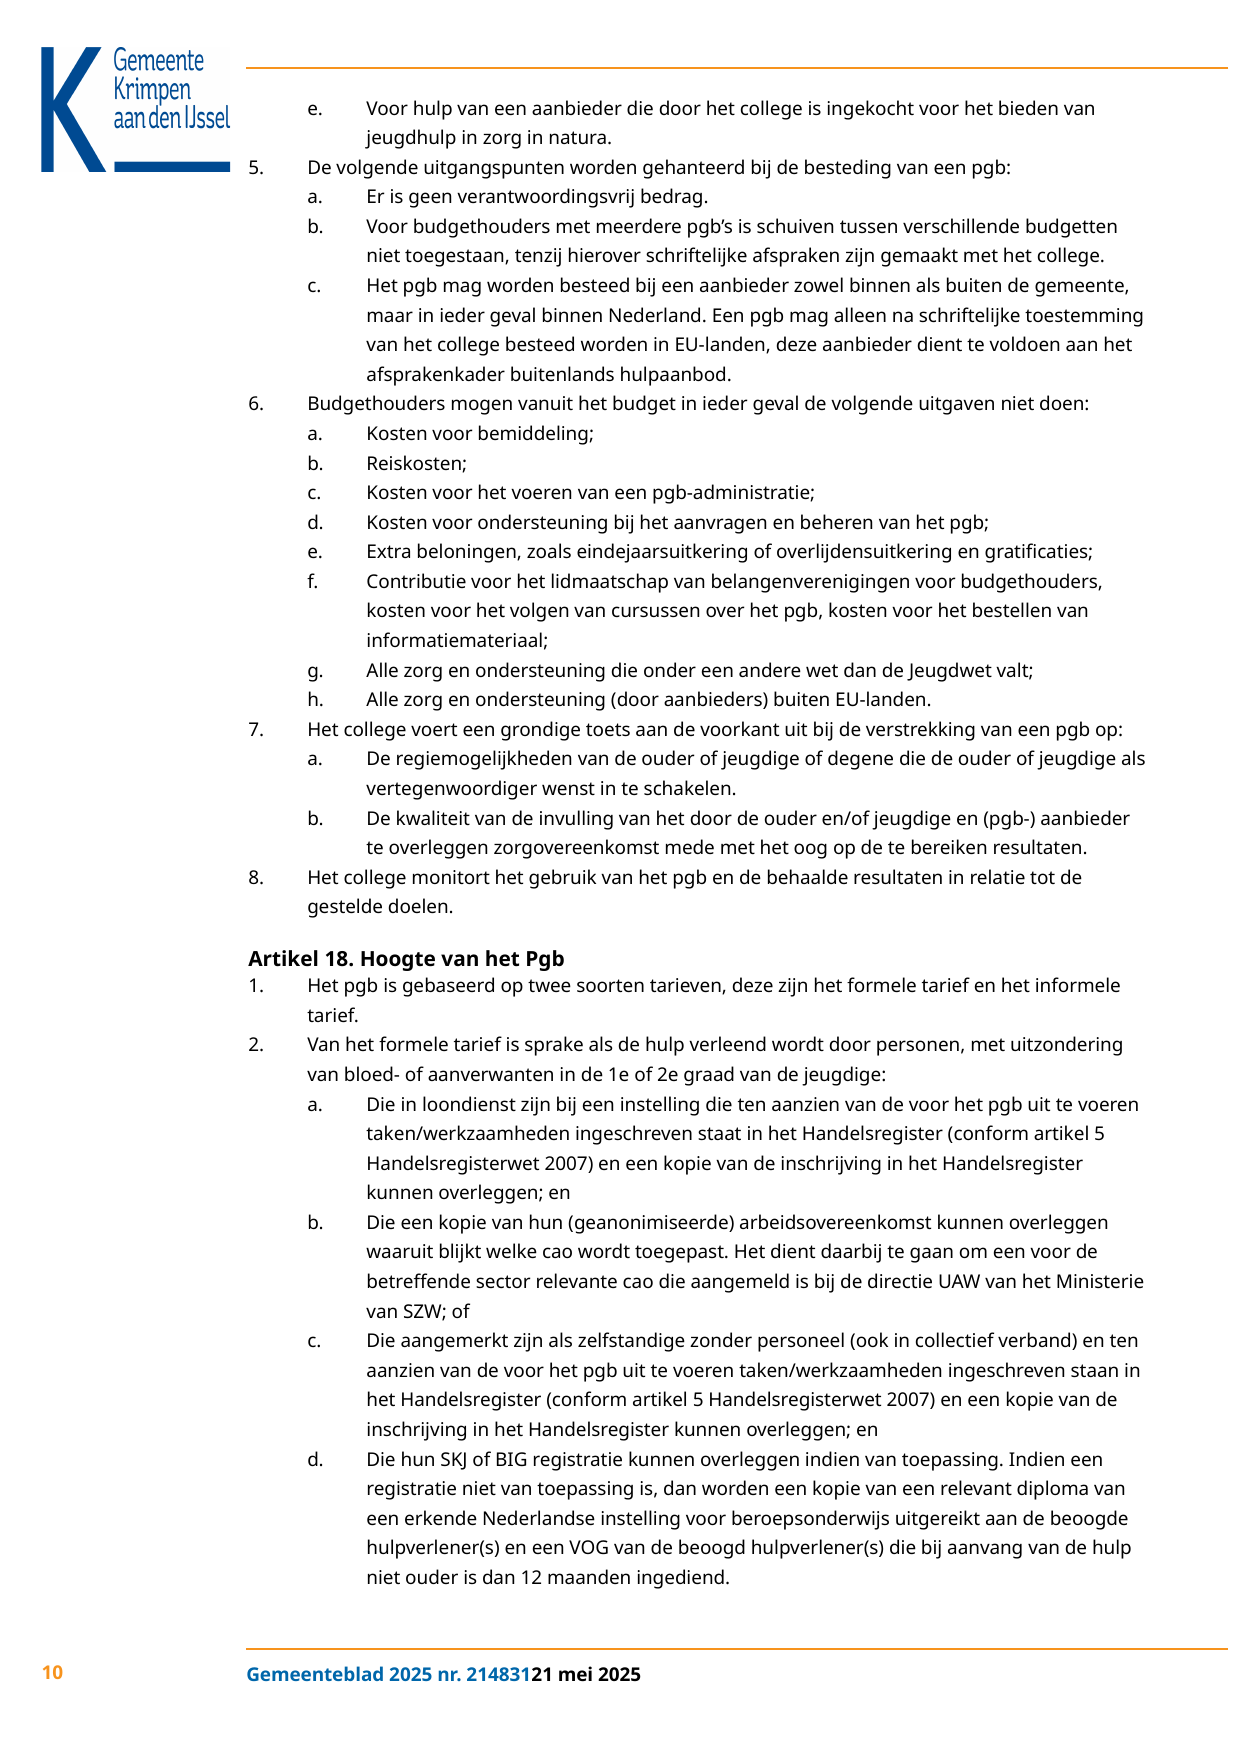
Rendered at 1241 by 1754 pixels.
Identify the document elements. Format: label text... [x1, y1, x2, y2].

list Kosten voor het voeren van een pgb-administratie; [307, 479, 1152, 505]
list Er is geen verantwoordingsvrij bedrag. [307, 183, 1152, 209]
list Die hun SKJ of BIG registratie kunnen overleggen indien van toepassing. Indien een registratie niet van toepassing is, dan worden een kopie van een relevant diploma van een erkende Nederlandse instelling voor beroepsonderwijs uitgereikt aan de beoogde hulpverlener(s) en een VOG van de beoogd hulpverlener(s) die bij aanvang van de hulp niet ouder is dan 12 maanden ingediend. [307, 1446, 1152, 1590]
list Alle zorg en ondersteuning die onder een andere wet dan de Jeugdwet valt; [307, 657, 1152, 683]
list Alle zorg en ondersteuning (door aanbieders) buiten EU-landen. [307, 686, 1152, 712]
list De kwaliteit van de invulling van het door de ouder en/of jeugdige en (pgb-) aanbieder te overleggen zorgovereenkomst mede met het oog op de te bereiken resultaten. [307, 805, 1152, 860]
list Voor hulp van een aanbieder die door het college is ingekocht voor het bieden van jeugdhulp in zorg in natura. [307, 95, 1152, 150]
list Het college monitort het gebruik van het pgb en de behaalde resultaten in relatie tot de gestelde doelen. [248, 864, 1152, 919]
list De volgende uitgangspunten worden gehanteerd bij de besteding van een pgb: [248, 154, 1152, 180]
list Het pgb is gebaseerd op twee soorten tarieven, deze zijn het formele tarief en het informele tarief. [248, 972, 1152, 1028]
list Het pgb mag worden besteed bij een aanbieder zowel binnen als buiten de gemeente, maar in ieder geval binnen Nederland. Een pgb mag alleen na schriftelijke toestemming van het college besteed worden in EU-landen, deze aanbieder dient te voldoen aan het afsprakenkader buitenlands hulpaanbod. [307, 272, 1152, 387]
text Artikel 18. Hoogte van het Pgb [248, 944, 1152, 972]
list Die aangemerkt zijn als zelfstandige zonder personeel (ook in collectief verband) en ten aanzien van de voor het pgb uit te voeren taken/werkzaamheden ingeschreven staan in het Handelsregister (conform artikel 5 Handelsregisterwet 2007) en een kopie van de inschrijving in het Handelsregister kunnen overleggen; en [307, 1327, 1152, 1442]
list Van het formele tarief is sprake als de hulp verleend wordt door personen, met uitzondering van bloed- of aanverwanten in de 1e of 2e graad van de jeugdige: [248, 1032, 1152, 1087]
list Contributie voor het lidmaatschap van belangenverenigingen voor budgethouders, kosten voor het volgen van cursussen over het pgb, kosten voor het bestellen van informatiemateriaal; [307, 568, 1152, 653]
list Budgethouders mogen vanuit het budget in ieder geval de volgende uitgaven niet doen: [248, 391, 1152, 416]
list De regiemogelijkheden van de ouder of jeugdige of degene die de ouder of jeugdige als vertegenwoordiger wenst in te schakelen. [307, 746, 1152, 801]
list Die in loondienst zijn bij een instelling die ten aanzien van de voor het pgb uit te voeren taken/werkzaamheden ingeschreven staat in het Handelsregister (conform artikel 5 Handelsregisterwet 2007) en een kopie van de inschrijving in het Handelsregister kunnen overleggen; en [307, 1091, 1152, 1205]
list Voor budgethouders met meerdere pgb’s is schuiven tussen verschillende budgetten niet toegestaan, tenzij hierover schriftelijke afspraken zijn gemaakt met het college. [307, 213, 1152, 268]
picture [41, 47, 231, 172]
list Het college voert een grondige toets aan de voorkant uit bij de verstrekking van een pgb op: [248, 716, 1152, 742]
list Extra beloningen, zoals eindejaarsuitkering of overlijdensuitkering en gratificaties; [307, 538, 1152, 564]
list Die een kopie van hun (geanonimiseerde) arbeidsovereenkomst kunnen overleggen waaruit blijkt welke cao wordt toegepast. Het dient daarbij te gaan om een voor de betreffende sector relevante cao die aangemeld is bij de directie UAW van het Ministerie van SZW; of [307, 1209, 1152, 1323]
list Kosten voor bemiddeling; [307, 420, 1152, 446]
list Kosten voor ondersteuning bij het aanvragen en beheren van het pgb; [307, 509, 1152, 535]
list Reiskosten; [307, 450, 1152, 476]
